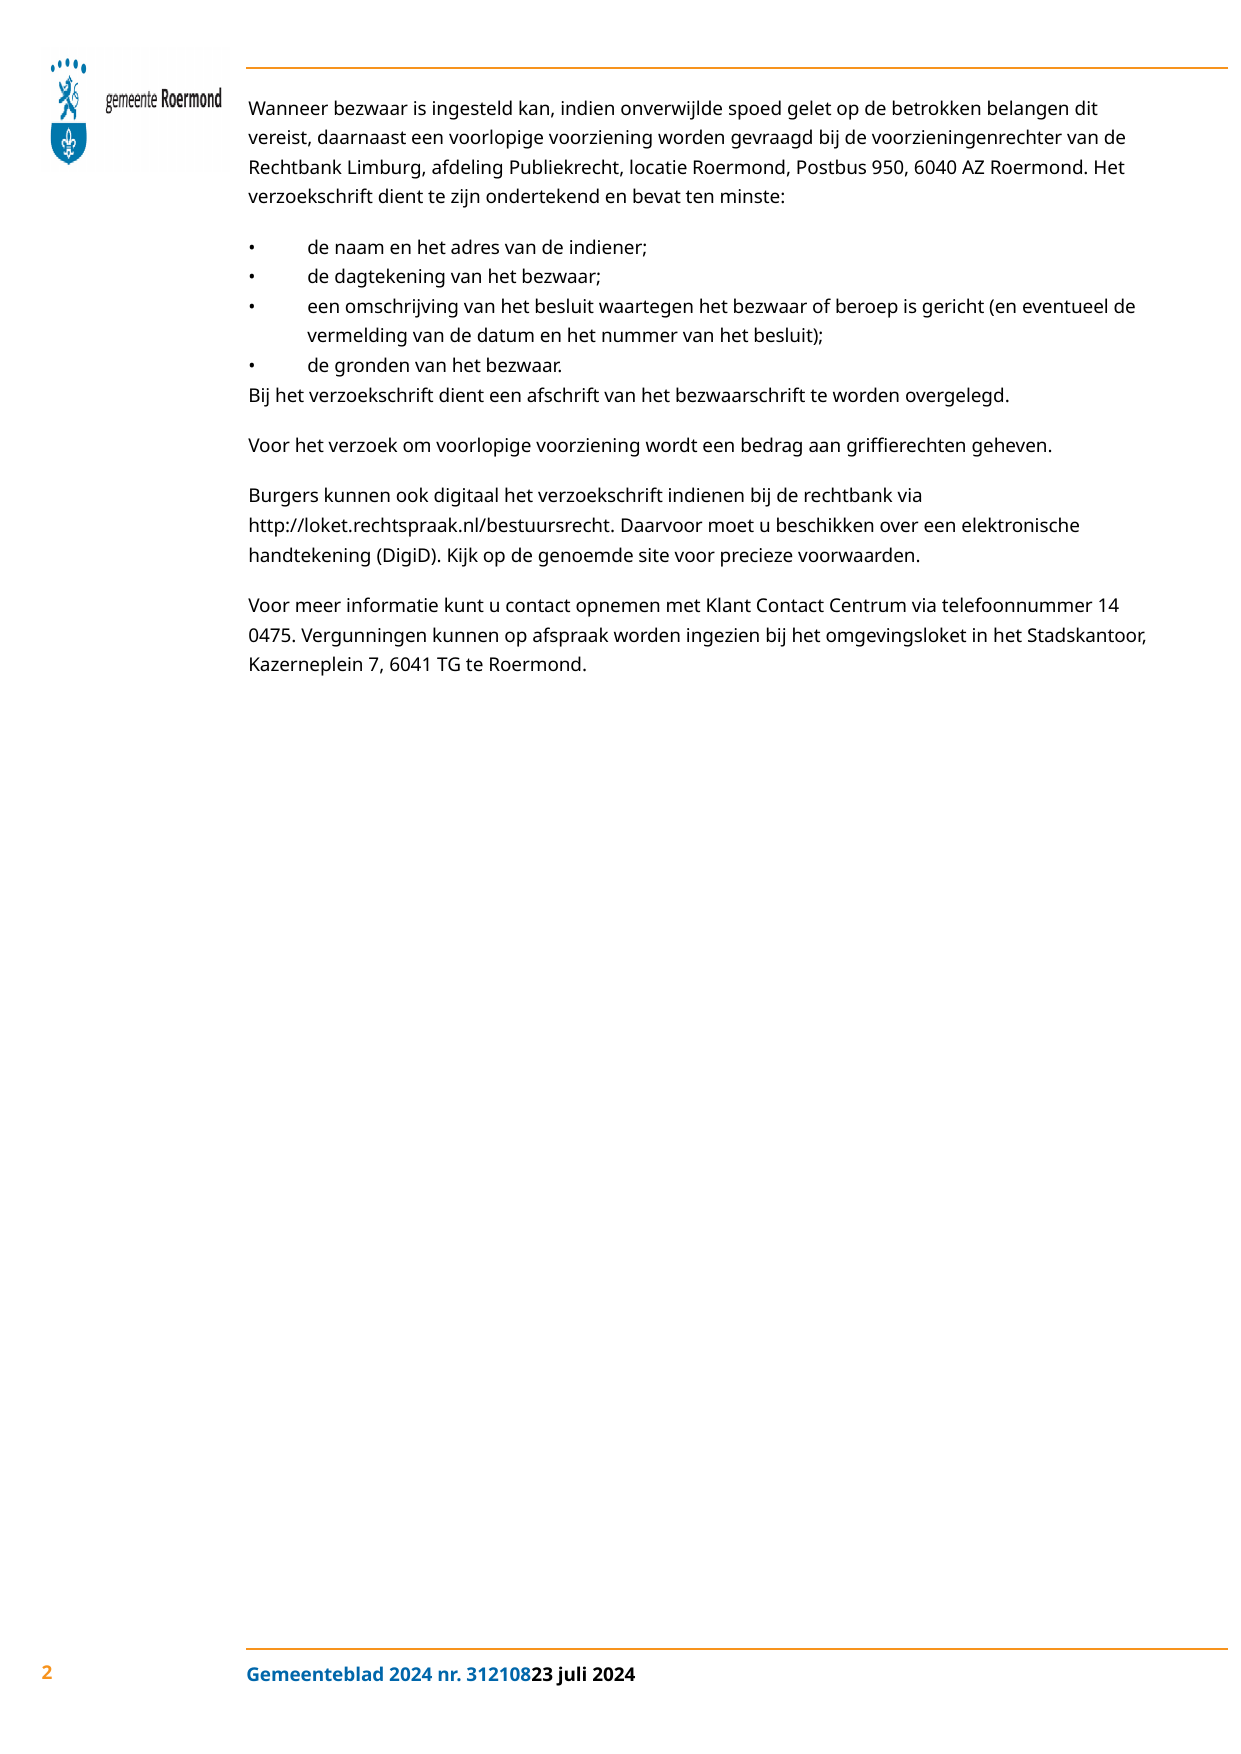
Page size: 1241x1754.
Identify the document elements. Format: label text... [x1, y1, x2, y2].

text Bij het verzoekschrift dient een afschrift van het bezwaarschrift te worden overgelegd. [248, 382, 1152, 408]
text Voor meer informatie kunt u contact opnemen met Klant Contact Centrum via telefoonnummer 14 0475. Vergunningen kunnen op afspraak worden ingezien bij het omgevingsloket in het Stadskantoor, Kazerneplein 7, 6041 TG te Roermond. [248, 592, 1152, 677]
picture [41, 47, 231, 172]
list een omschrijving van het besluit waartegen het bezwaar of beroep is gericht (en eventueel de vermelding van de datum en het nummer van het besluit); [248, 293, 1152, 348]
list de gronden van het bezwaar. [248, 352, 1152, 378]
text Voor het verzoek om voorlopige voorziening wordt een bedrag aan griffierechten geheven. [248, 432, 1152, 458]
list de naam en het adres van de indiener; [248, 234, 1152, 260]
list de dagtekening van het bezwaar; [248, 263, 1152, 289]
text Wanneer bezwaar is ingesteld kan, indien onverwijlde spoed gelet op de betrokken belangen dit vereist, daarnaast een voorlopige voorziening worden gevraagd bij de voorzieningenrechter van de Rechtbank Limburg, afdeling Publiekrecht, locatie Roermond, Postbus 950, 6040 AZ Roermond. Het verzoekschrift dient te zijn ondertekend en bevat ten minste: [248, 95, 1152, 209]
text Burgers kunnen ook digitaal het verzoekschrift indienen bij de rechtbank via http://loket.rechtspraak.nl/bestuursrecht. Daarvoor moet u beschikken over een elektronische handtekening (DigiD). Kijk op de genoemde site voor precieze voorwaarden. [248, 483, 1152, 568]
